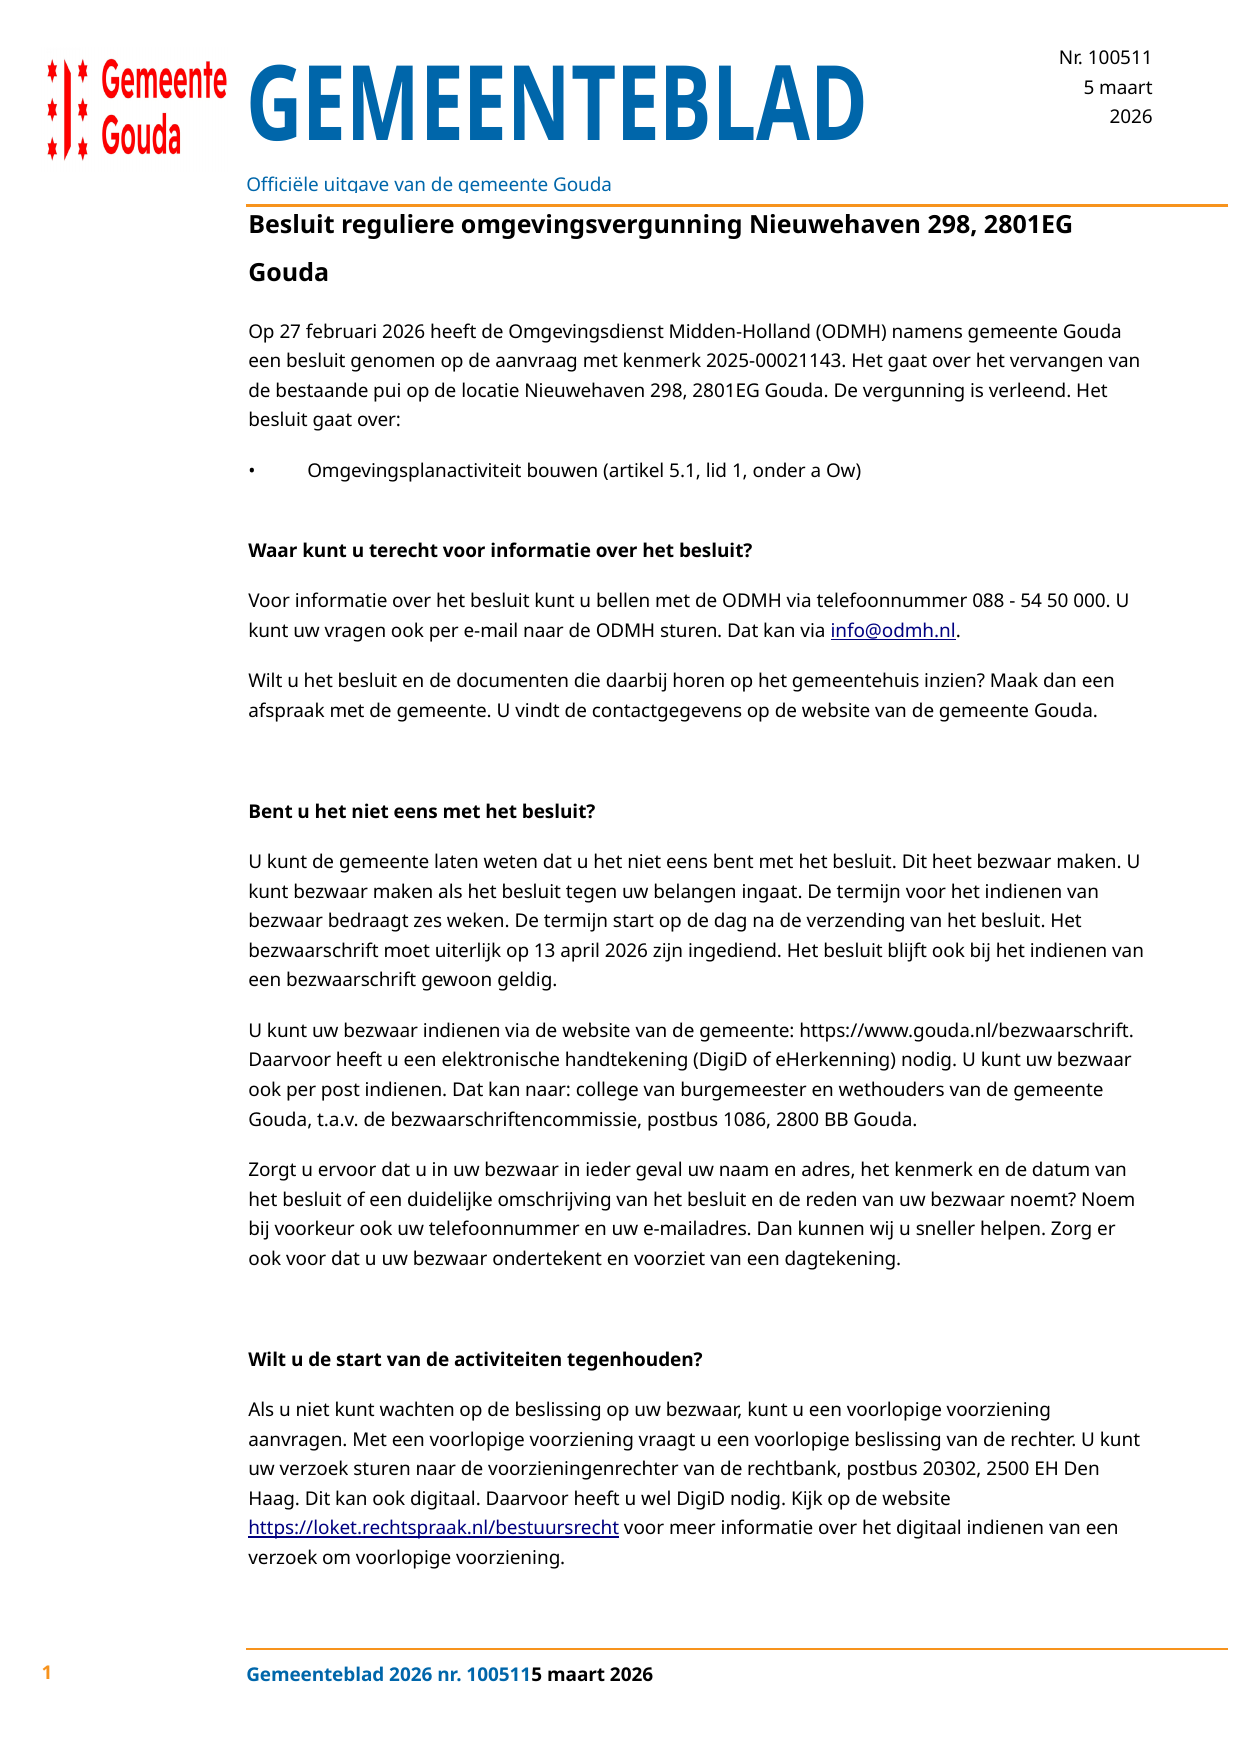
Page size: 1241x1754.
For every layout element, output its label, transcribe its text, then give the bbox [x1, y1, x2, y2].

text Wilt u het besluit en de documenten die daarbij horen op het gemeentehuis inzien? Maak dan een afspraak met de gemeente. U vindt de contactgegevens op de website van de gemeente Gouda. [248, 667, 1152, 723]
text Bent u het niet eens met het besluit? [248, 798, 1152, 824]
text Waar kunt u terecht voor informatie over het besluit? [248, 537, 1152, 563]
picture [41, 47, 231, 172]
text Zorgt u ervoor dat u in uw bezwaar in ieder geval uw naam en adres, het kenmerk en de datum van het besluit of een duidelijke omschrijving van het besluit en de reden van uw bezwaar noemt? Noem bij voorkeur ook uw telefoonnummer en uw e-mailadres. Dan kunnen wij u sneller helpen. Zorg er ook voor dat u uw bezwaar ondertekent en voorziet van een dagtekening. [248, 1156, 1152, 1271]
text U kunt uw bezwaar indienen via de website van de gemeente: https://www.gouda.nl/bezwaarschrift. Daarvoor heeft u een elektronische handtekening (DigiD of eHerkenning) nodig. U kunt uw bezwaar ook per post indienen. Dat kan naar: college van burgemeester en wethouders van de gemeente Gouda, t.a.v. de bezwaarschriftencommissie, postbus 1086, 2800 BB Gouda. [248, 1017, 1152, 1132]
text Op 27 februari 2026 heeft de Omgevingsdienst Midden-Holland (ODMH) namens gemeente Gouda een besluit genomen op de aanvraag met kenmerk 2025-00021143. Het gaat over het vervangen van de bestaande pui op de locatie Nieuwehaven 298, 2801EG Gouda. De vergunning is verleend. Het besluit gaat over: [248, 318, 1152, 432]
text Wilt u de start van de activiteiten tegenhouden? [248, 1346, 1152, 1372]
text Als u niet kunt wachten op de beslissing op uw bezwaar, kunt u een voorlopige voorziening aanvragen. Met een voorlopige voorziening vraagt u een voorlopige beslissing van de rechter. U kunt uw verzoek sturen naar de voorzieningenrechter van de rechtbank, postbus 20302, 2500 EH Den Haag. Dit kan ook digitaal. Daarvoor heeft u wel DigiD nodig. Kijk op de website https://loket.rechtspraak.nl/bestuursrecht voor meer informatie over het digitaal indienen van een verzoek om voorlopige voorziening. [248, 1396, 1152, 1570]
list Omgevingsplanactiviteit bouwen (artikel 5.1, lid 1, onder a Ow) [248, 457, 1152, 483]
text U kunt de gemeente laten weten dat u het niet eens bent met het besluit. Dit heet bezwaar maken. U kunt bezwaar maken als het besluit tegen uw belangen ingaat. De termijn voor het indienen van bezwaar bedraagt zes weken. De termijn start op de dag na de verzending van het besluit. Het bezwaarschrift moet uiterlijk op 13 april 2026 zijn ingediend. Het besluit blijft ook bij het indienen van een bezwaarschrift gewoon geldig. [248, 848, 1152, 992]
text Besluit reguliere omgevingsvergunning Nieuwehaven 298, 2801EG Gouda [248, 207, 1152, 288]
text Voor informatie over het besluit kunt u bellen met de ODMH via telefoonnummer 088 - 54 50 000. U kunt uw vragen ook per e-mail naar de ODMH sturen. Dat kan via info@odmh.nl. [248, 587, 1152, 643]
